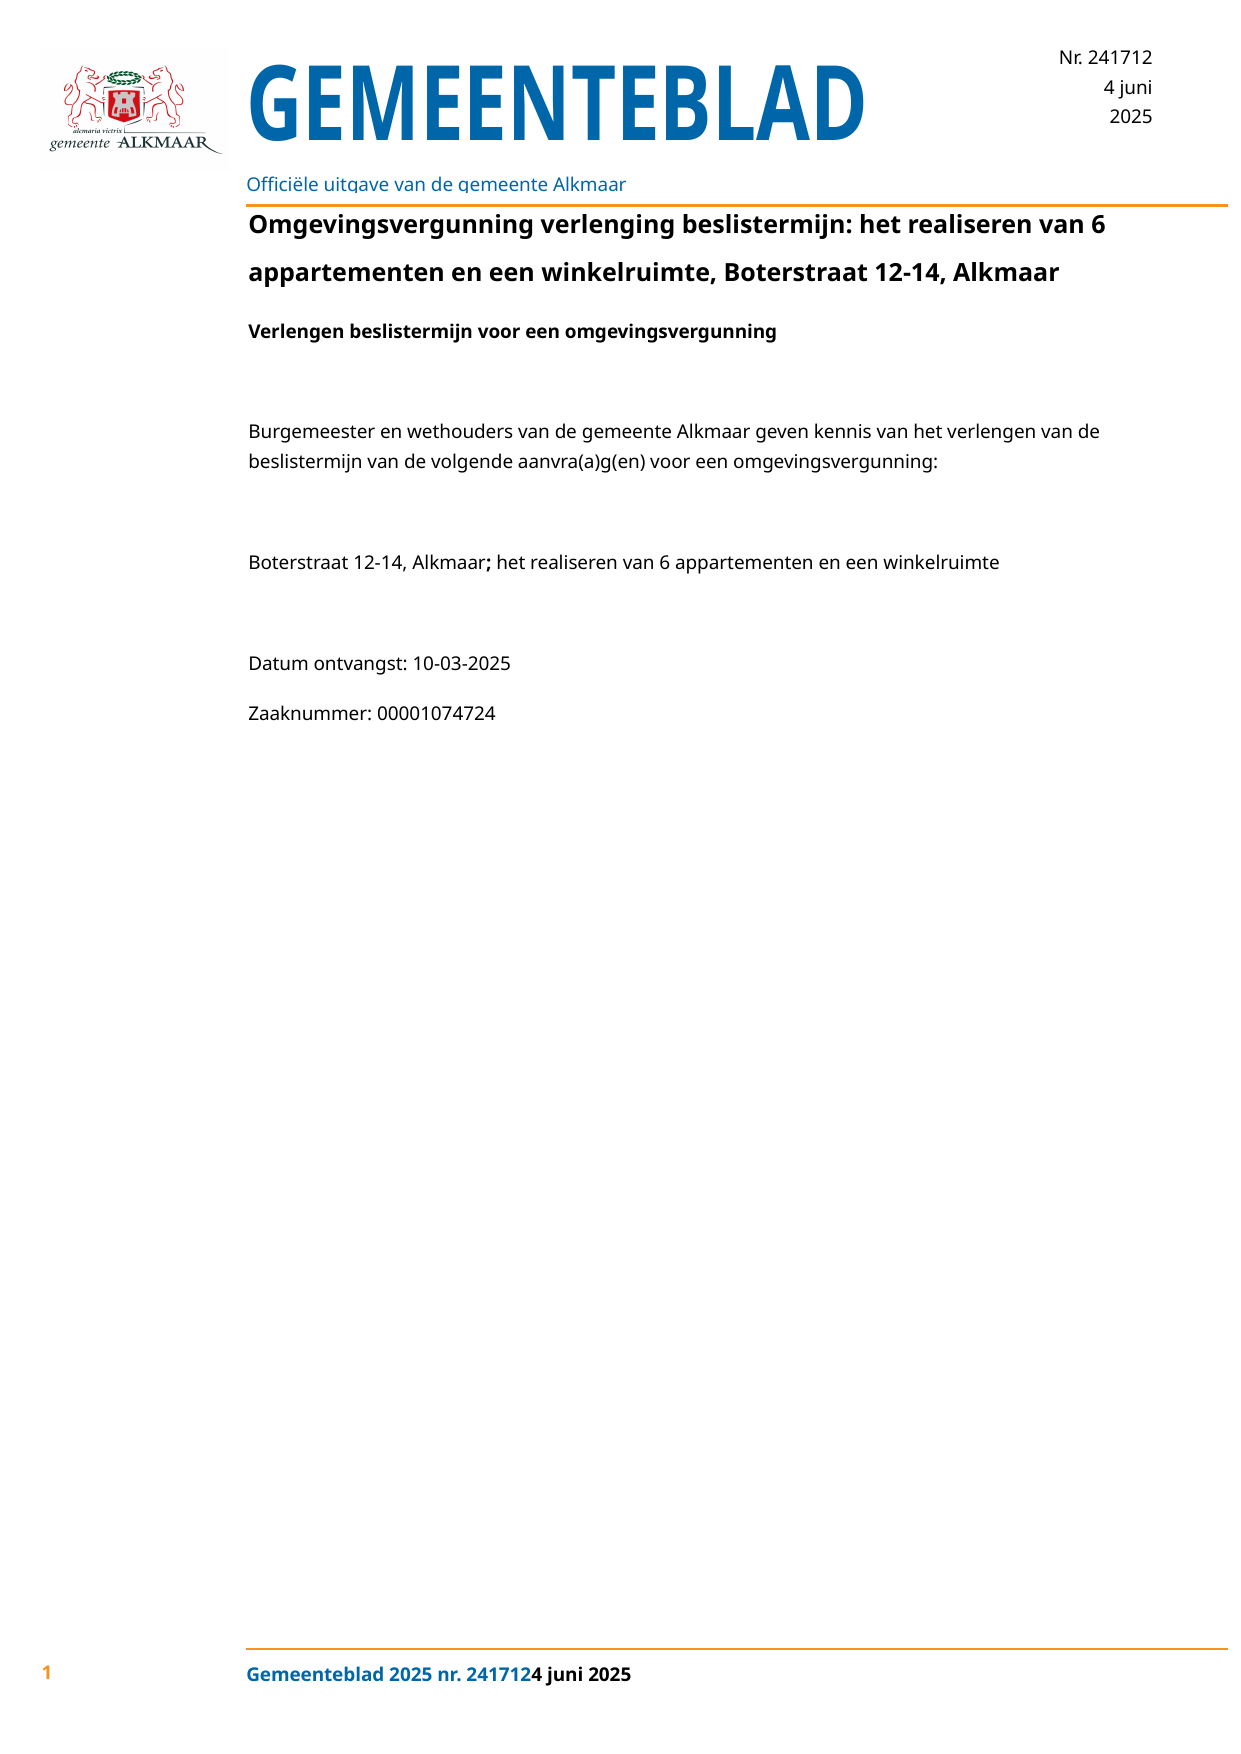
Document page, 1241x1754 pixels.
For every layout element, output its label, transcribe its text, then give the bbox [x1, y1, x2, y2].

text Datum ontvangst: 10-03-2025 [248, 650, 1152, 676]
text Boterstraat 12-14, Alkmaar; het realiseren van 6 appartementen en een winkelruimte [248, 549, 1152, 575]
text Burgemeester en wethouders van de gemeente Alkmaar geven kennis van het verlengen van de beslistermijn van de volgende aanvra(a)g(en) voor een omgevingsvergunning: [248, 419, 1152, 474]
picture [41, 47, 231, 172]
text Omgevingsvergunning verlenging beslistermijn: het realiseren van 6 appartementen en een winkelruimte, Boterstraat 12-14, Alkmaar [248, 207, 1152, 288]
text Zaaknummer: 00001074724 [248, 700, 1152, 726]
text Verlengen beslistermijn voor een omgevingsvergunning [248, 318, 1152, 344]
